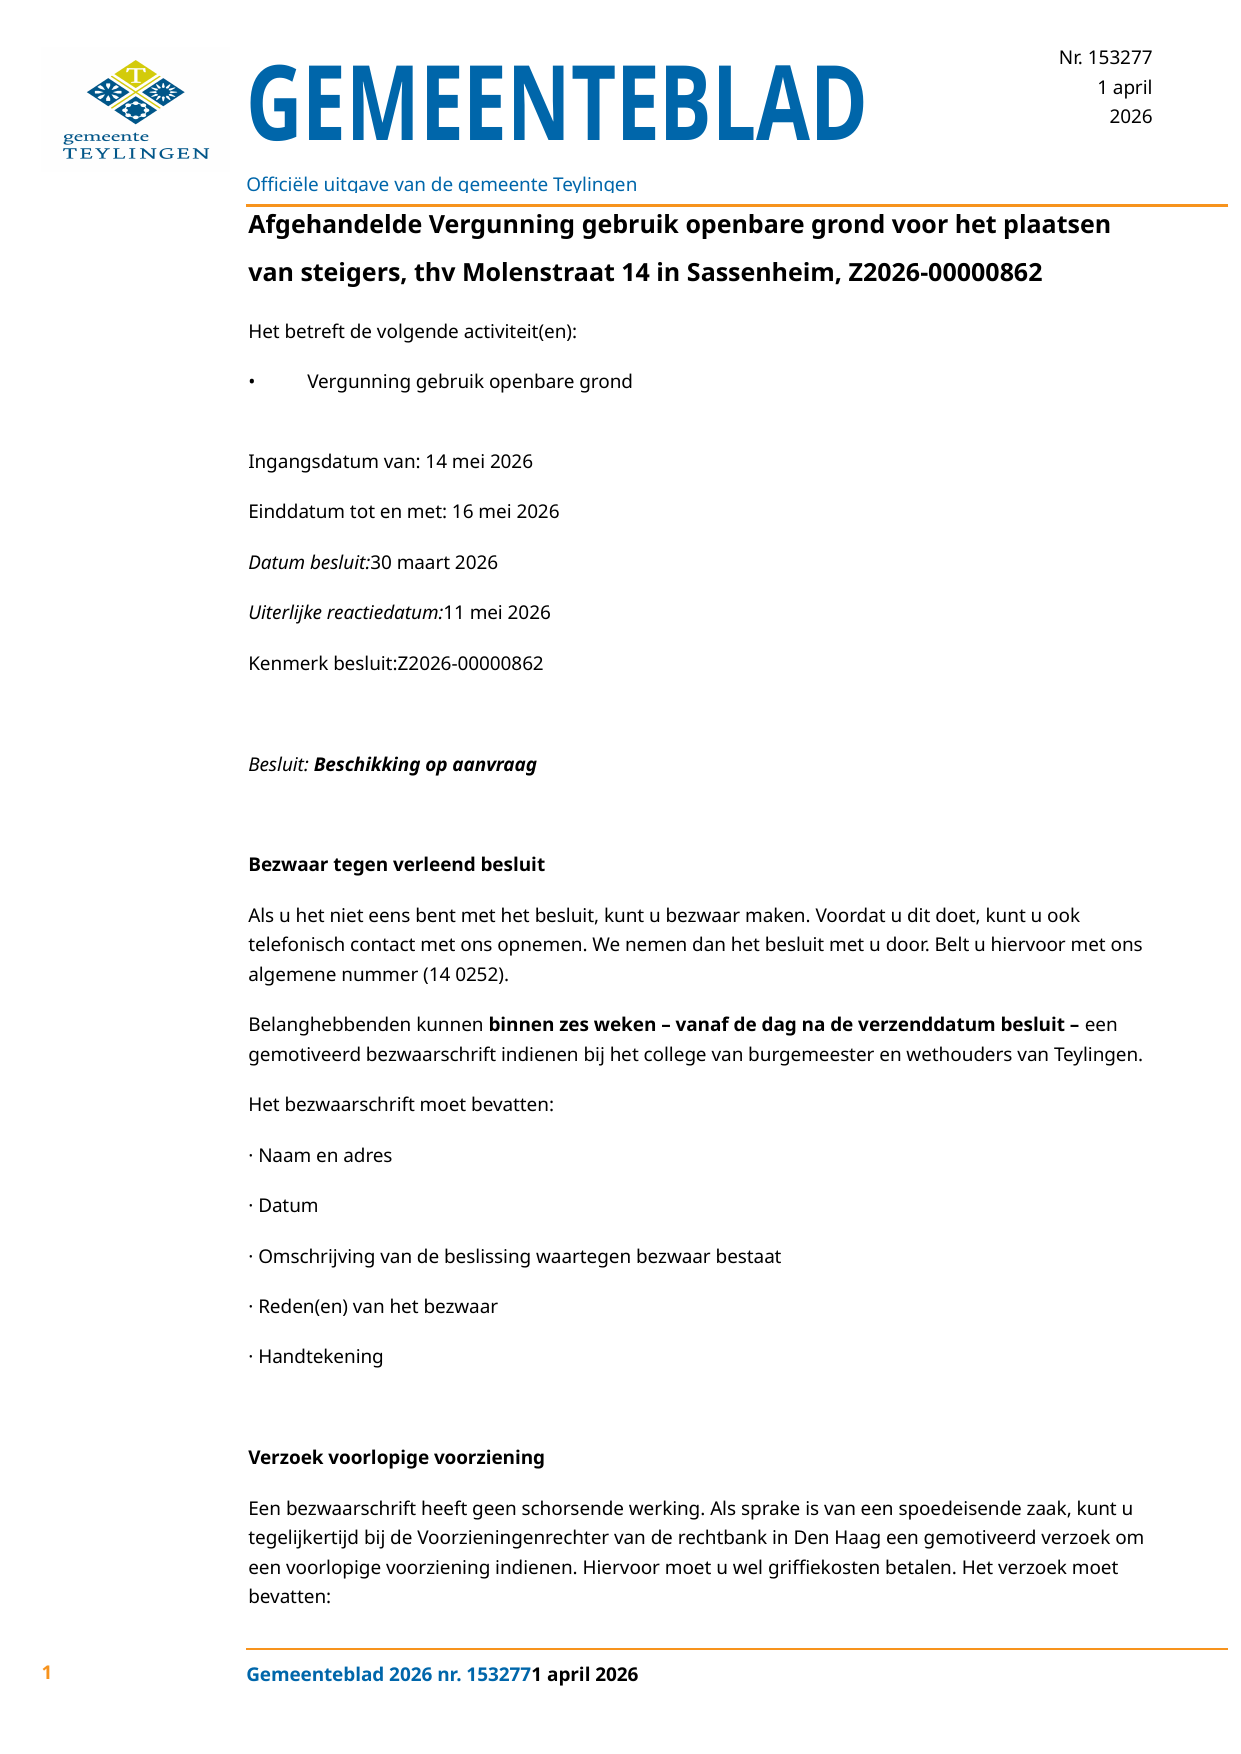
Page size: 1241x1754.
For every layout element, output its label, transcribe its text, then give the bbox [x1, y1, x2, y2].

text Het bezwaarschrift moet bevatten: [248, 1092, 1152, 1117]
text Kenmerk besluit:Z2026-00000862 [248, 650, 1152, 676]
text Belanghebbenden kunnen binnen zes weken – vanaf de dag na de verzenddatum besluit – een gemotiveerd bezwaarschrift indienen bij het college van burgemeester en wethouders van Teylingen. [248, 1012, 1152, 1067]
text Besluit: Beschikking op aanvraag [248, 751, 1152, 777]
text Einddatum tot en met: 16 mei 2026 [248, 499, 1152, 524]
list Vergunning gebruik openbare grond [248, 368, 1152, 394]
text Afgehandelde Vergunning gebruik openbare grond voor het plaatsen van steigers, thv Molenstraat 14 in Sassenheim, Z2026-00000862 [248, 207, 1152, 288]
text Uiterlijke reactiedatum:11 mei 2026 [248, 599, 1152, 625]
text · Handtekening [248, 1344, 1152, 1369]
text · Naam en adres [248, 1142, 1152, 1168]
picture [41, 47, 231, 172]
text · Reden(en) van het bezwaar [248, 1293, 1152, 1319]
text Het betreft de volgende activiteit(en): [248, 318, 1152, 344]
text Als u het niet eens bent met het besluit, kunt u bezwaar maken. Voordat u dit doet, kunt u ook telefonisch contact met ons opnemen. We nemen dan het besluit met u door. Belt u hiervoor met ons algemene nummer (14 0252). [248, 902, 1152, 987]
text Ingangsdatum van: 14 mei 2026 [248, 448, 1152, 474]
text Verzoek voorlopige voorziening [248, 1444, 1152, 1470]
text Een bezwaarschrift heeft geen schorsende werking. Als sprake is van een spoedeisende zaak, kunt u tegelijkertijd bij de Voorzieningenrechter van de rechtbank in Den Haag een gemotiveerd verzoek om een voorlopige voorziening indienen. Hiervoor moet u wel griffiekosten betalen. Het verzoek moet bevatten: [248, 1495, 1152, 1609]
text · Omschrijving van de beslissing waartegen bezwaar bestaat [248, 1243, 1152, 1269]
text Datum besluit:30 maart 2026 [248, 549, 1152, 575]
text Bezwaar tegen verleend besluit [248, 852, 1152, 877]
text · Datum [248, 1192, 1152, 1218]
